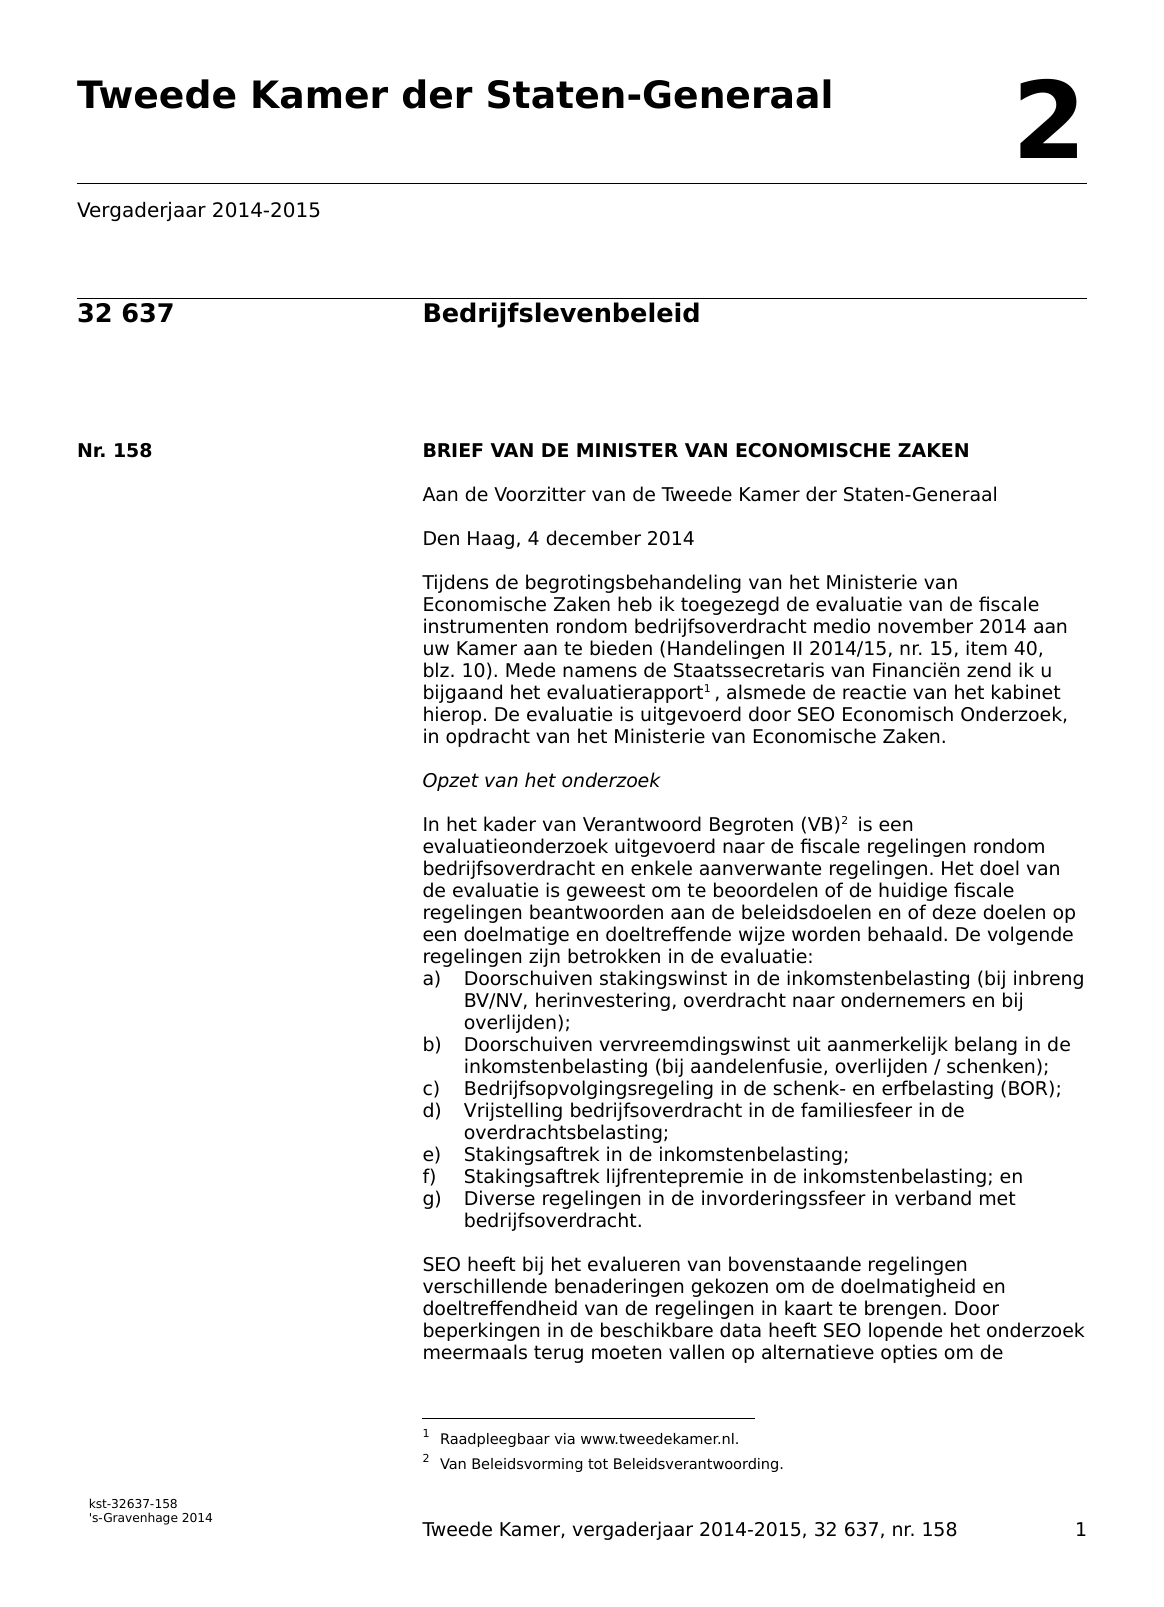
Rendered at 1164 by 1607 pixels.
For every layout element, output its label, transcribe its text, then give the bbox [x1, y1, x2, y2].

table_header 2 [886, 59, 1087, 183]
table_cell Vergaderjaar 2014-2015 [77, 184, 1087, 298]
subtitle Nr. 158 BRIEF VAN DE MINISTER VAN ECONOMISCHE ZAKEN [77, 440, 1087, 462]
text In het kader van Verantwoord Begroten (VB) is een evaluatieonderzoek uitgevoerd naar de fiscale regelingen rondom bedrijfsoverdracht en enkele aanverwante regelingen. Het doel van de evaluatie is geweest om te beoordelen of de huidige fiscale regelingen beantwoorden aan de beleidsdoelen en of deze doelen op een doelmatige en doeltreffende wijze worden behaald. De volgende regelingen zijn betrokken in de evaluatie: [422, 814, 1087, 968]
text a) Doorschuiven stakingswinst in de inkomstenbelasting (bij inbreng BV/NV, herinvestering, overdracht naar ondernemers en bij overlijden); [422, 968, 1087, 1034]
text Aan de Voorzitter van de Tweede Kamer der Staten-Generaal [422, 484, 1087, 506]
text e) Stakingsaftrek in de inkomstenbelasting; [422, 1144, 1087, 1166]
text Van Beleidsvorming tot Beleidsverantwoording. [422, 1452, 1087, 1474]
text Den Haag, 4 december 2014 [422, 528, 1087, 550]
text d) Vrijstelling bedrijfsoverdracht in de familiesfeer in de overdrachtsbelasting; [422, 1100, 1087, 1144]
subtitle Opzet van het onderzoek [422, 770, 1087, 792]
text c) Bedrijfsopvolgingsregeling in de schenk- en erfbelasting (BOR); [422, 1078, 1087, 1100]
text Raadpleegbaar via www.tweedekamer.nl. [422, 1427, 1087, 1449]
text SEO heeft bij het evalueren van bovenstaande regelingen verschillende benaderingen gekozen om de doelmatigheid en doeltreffendheid van de regelingen in kaart te brengen. Door beperkingen in de beschikbare data heeft SEO lopende het onderzoek meermaals terug moeten vallen op alternatieve opties om de [422, 1254, 1087, 1364]
subtitle 32 637 Bedrijfslevenbeleid [77, 299, 1087, 329]
table_header Tweede Kamer der Staten-Generaal [77, 59, 886, 183]
text 's-Gravenhage 2014 [88, 1511, 323, 1525]
text g) Diverse regelingen in de invorderingssfeer in verband met bedrijfsoverdracht. [422, 1188, 1087, 1232]
text kst-32637-158 [88, 1497, 323, 1511]
text Tijdens de begrotingsbehandeling van het Ministerie van Economische Zaken heb ik toegezegd de evaluatie van de fiscale instrumenten rondom bedrijfsoverdracht medio november 2014 aan uw Kamer aan te bieden (Handelingen II 2014/15, nr. 15, item 40, blz. 10). Mede namens de Staatssecretaris van Financiën zend ik u bijgaand het evaluatierapport, alsmede de reactie van het kabinet hierop. De evaluatie is uitgevoerd door SEO Economisch Onderzoek, in opdracht van het Ministerie van Economische Zaken. [422, 572, 1087, 748]
text b) Doorschuiven vervreemdingswinst uit aanmerkelijk belang in de inkomstenbelasting (bij aandelenfusie, overlijden / schenken); [422, 1034, 1087, 1078]
text f) Stakingsaftrek lijfrentepremie in de inkomstenbelasting; en [422, 1166, 1087, 1188]
